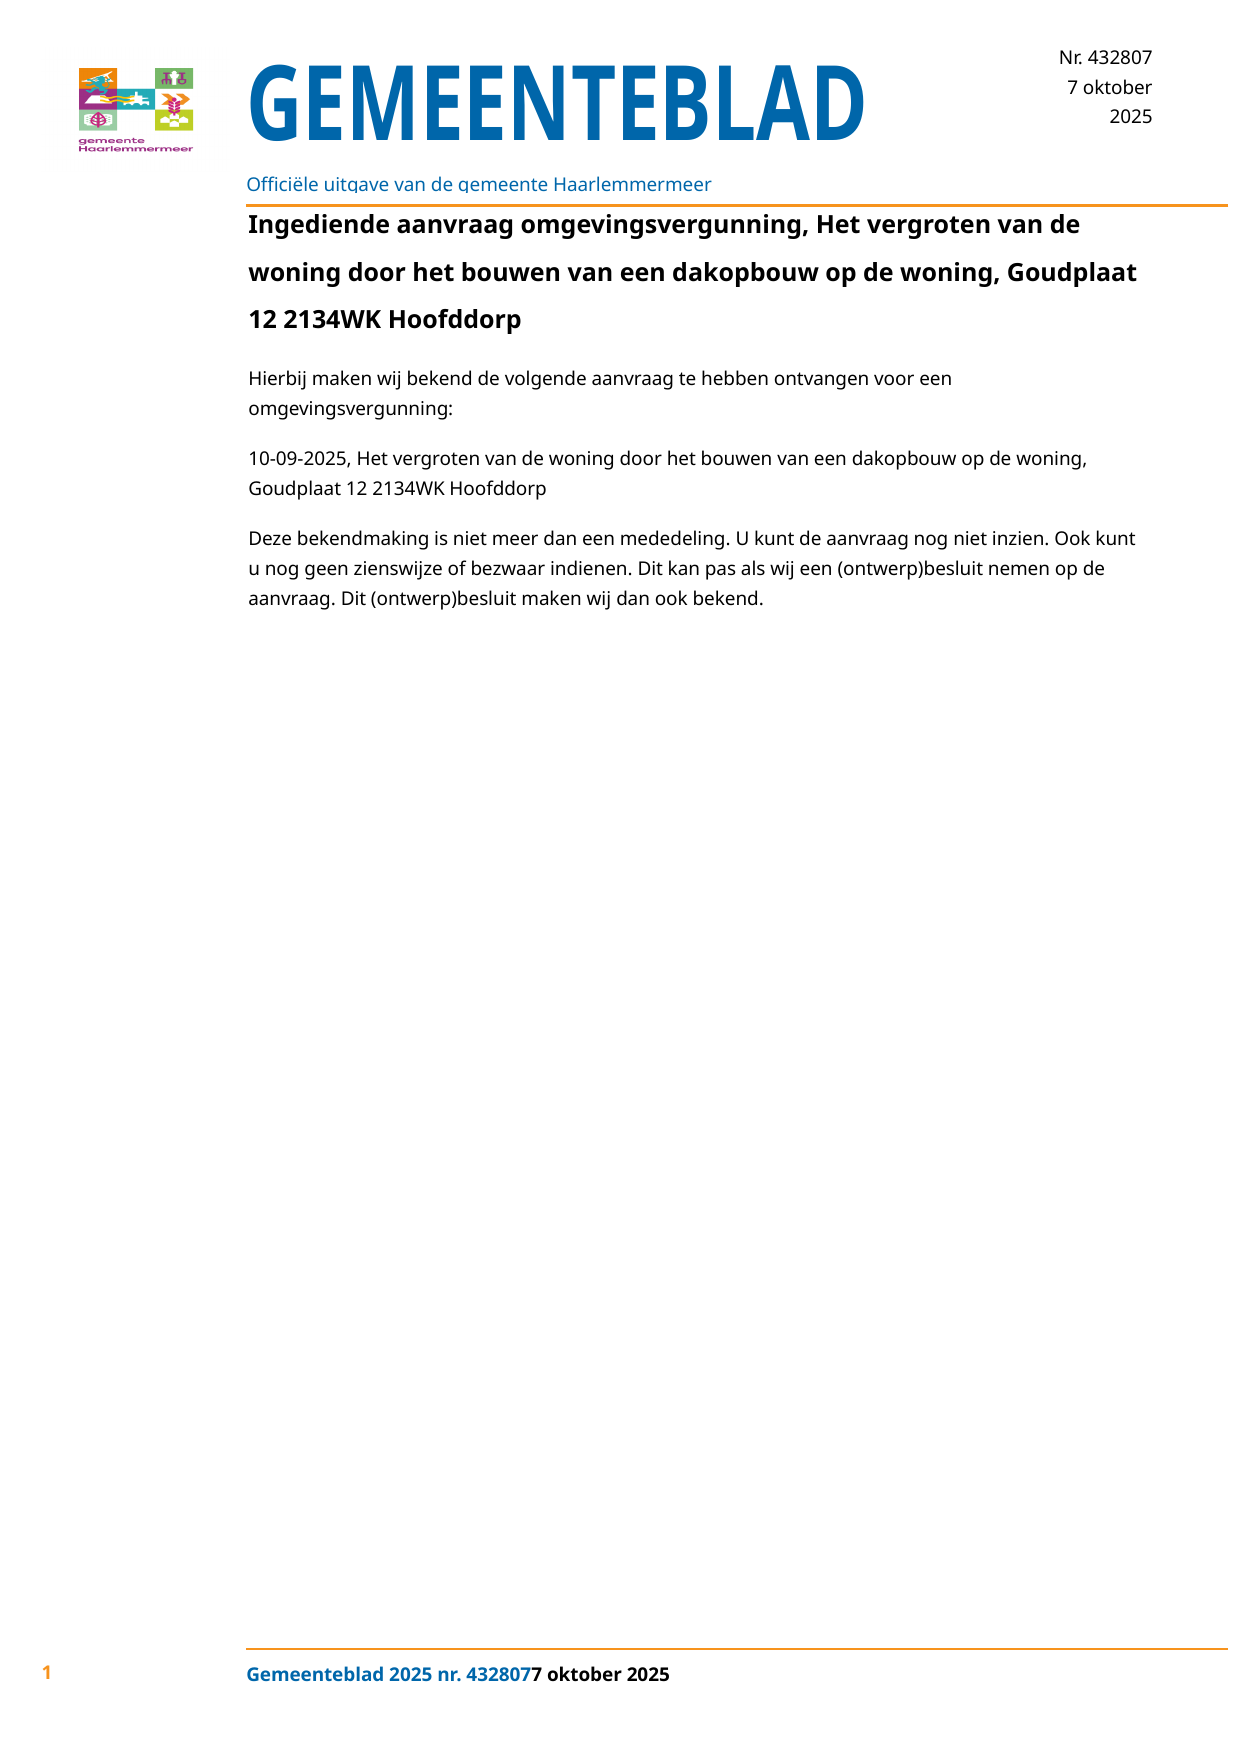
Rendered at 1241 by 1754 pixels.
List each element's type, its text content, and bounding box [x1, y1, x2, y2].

picture [41, 47, 231, 172]
text Deze bekendmaking is niet meer dan een mededeling. U kunt de aanvraag nog niet inzien. Ook kunt u nog geen zienswijze of bezwaar indienen. Dit kan pas als wij een (ontwerp)besluit nemen op de aanvraag. Dit (ontwerp)besluit maken wij dan ook bekend. [248, 526, 1152, 610]
text Hierbij maken wij bekend de volgende aanvraag te hebben ontvangen voor een omgevingsvergunning: [248, 366, 1152, 421]
text Ingediende aanvraag omgevingsvergunning, Het vergroten van de woning door het bouwen van een dakopbouw op de woning, Goudplaat 12 2134WK Hoofddorp [248, 207, 1152, 336]
text 10-09-2025, Het vergroten van de woning door het bouwen van een dakopbouw op de woning, Goudplaat 12 2134WK Hoofddorp [248, 446, 1152, 501]
